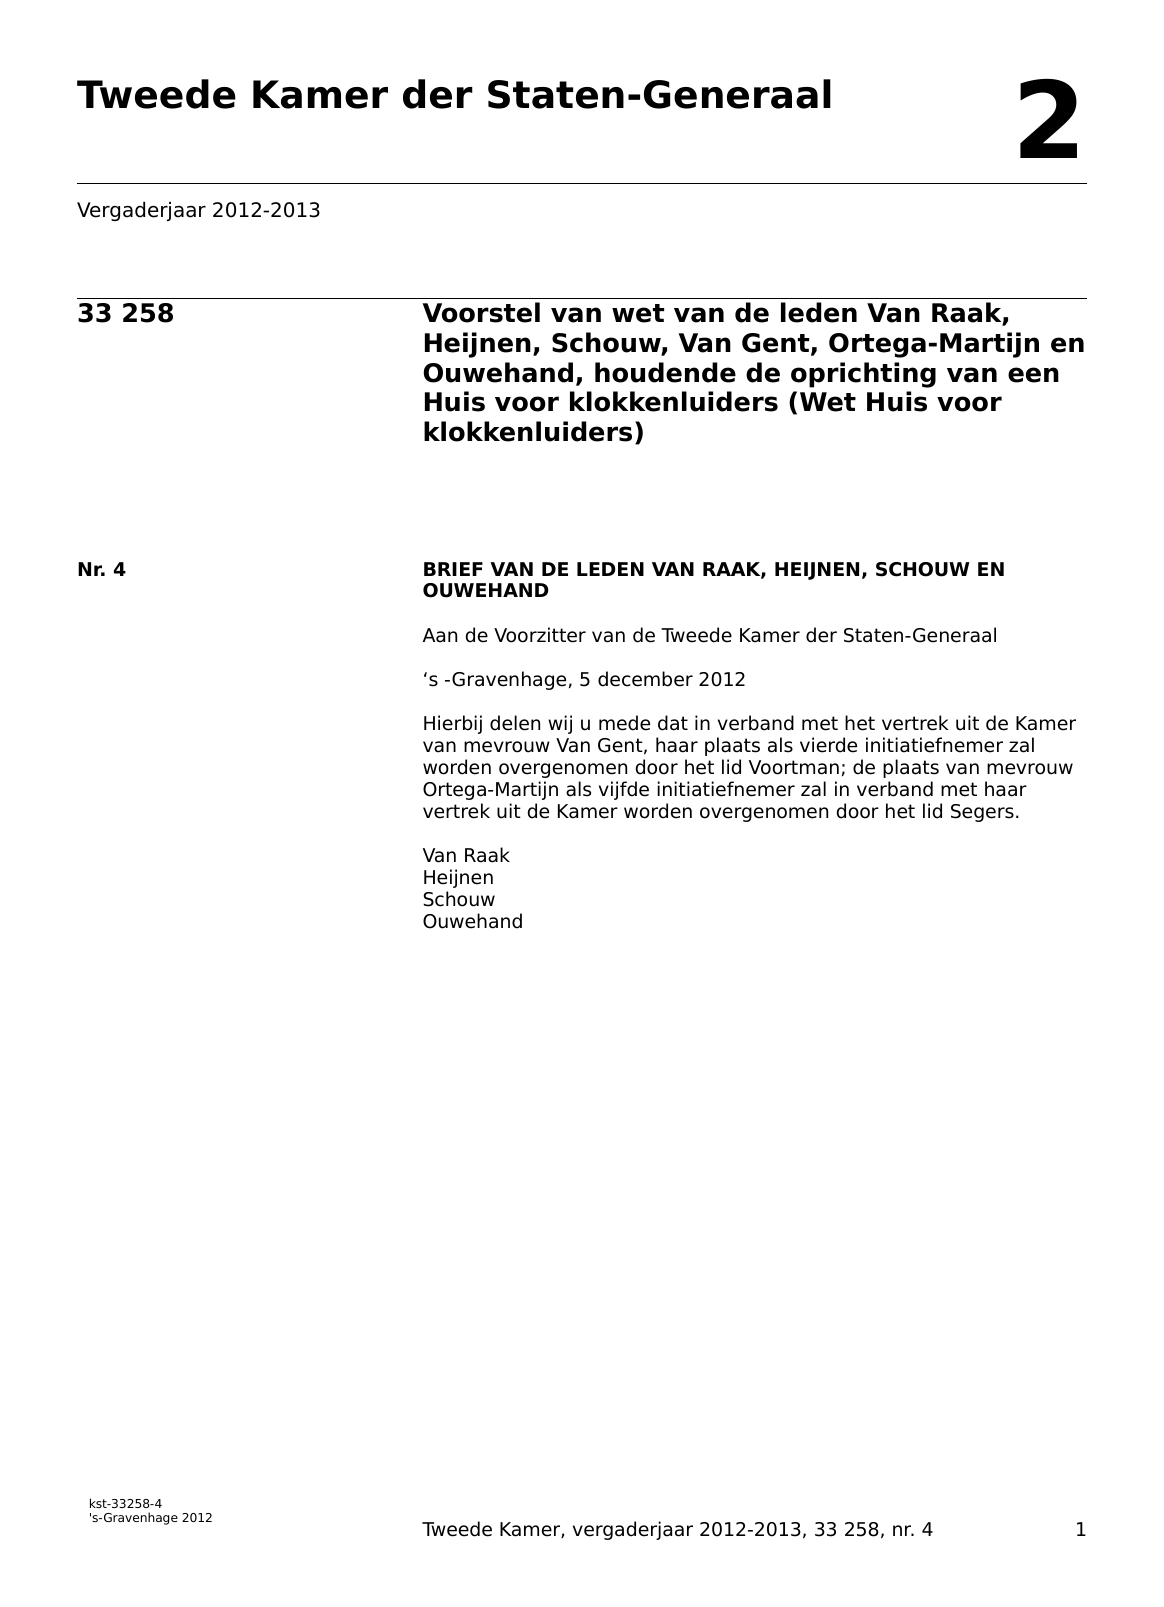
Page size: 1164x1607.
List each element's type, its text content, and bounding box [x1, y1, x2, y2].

table_header 2 [886, 59, 1087, 183]
subtitle Nr. 4 BRIEF VAN DE LEDEN VAN RAAK, HEIJNEN, SCHOUW EN OUWEHAND [77, 558, 1087, 602]
text Aan de Voorzitter van de Tweede Kamer der Staten-Generaal [422, 624, 1087, 647]
text kst-33258-4 [88, 1497, 323, 1511]
table_header Tweede Kamer der Staten-Generaal [77, 59, 886, 183]
text Ouwehand [422, 911, 1087, 933]
table_cell Vergaderjaar 2012-2013 [77, 184, 1087, 298]
text Schouw [422, 889, 1087, 911]
subtitle 33 258 Voorstel van wet van de leden Van Raak, Heijnen, Schouw, Van Gent, Ortega-Martijn en Ouwehand, houdende de oprichting van een Huis voor klokkenluiders (Wet Huis voor klokkenluiders) [77, 299, 1087, 447]
text ‘s -Gravenhage, 5 december 2012 [422, 669, 1087, 691]
text 's-Gravenhage 2012 [88, 1511, 323, 1525]
text Van Raak [422, 845, 1087, 867]
text Hierbij delen wij u mede dat in verband met het vertrek uit de Kamer van mevrouw Van Gent, haar plaats als vierde initiatiefnemer zal worden overgenomen door het lid Voortman; de plaats van mevrouw Ortega-Martijn als vijfde initiatiefnemer zal in verband met haar vertrek uit de Kamer worden overgenomen door het lid Segers. [422, 713, 1087, 823]
text Heijnen [422, 867, 1087, 889]
